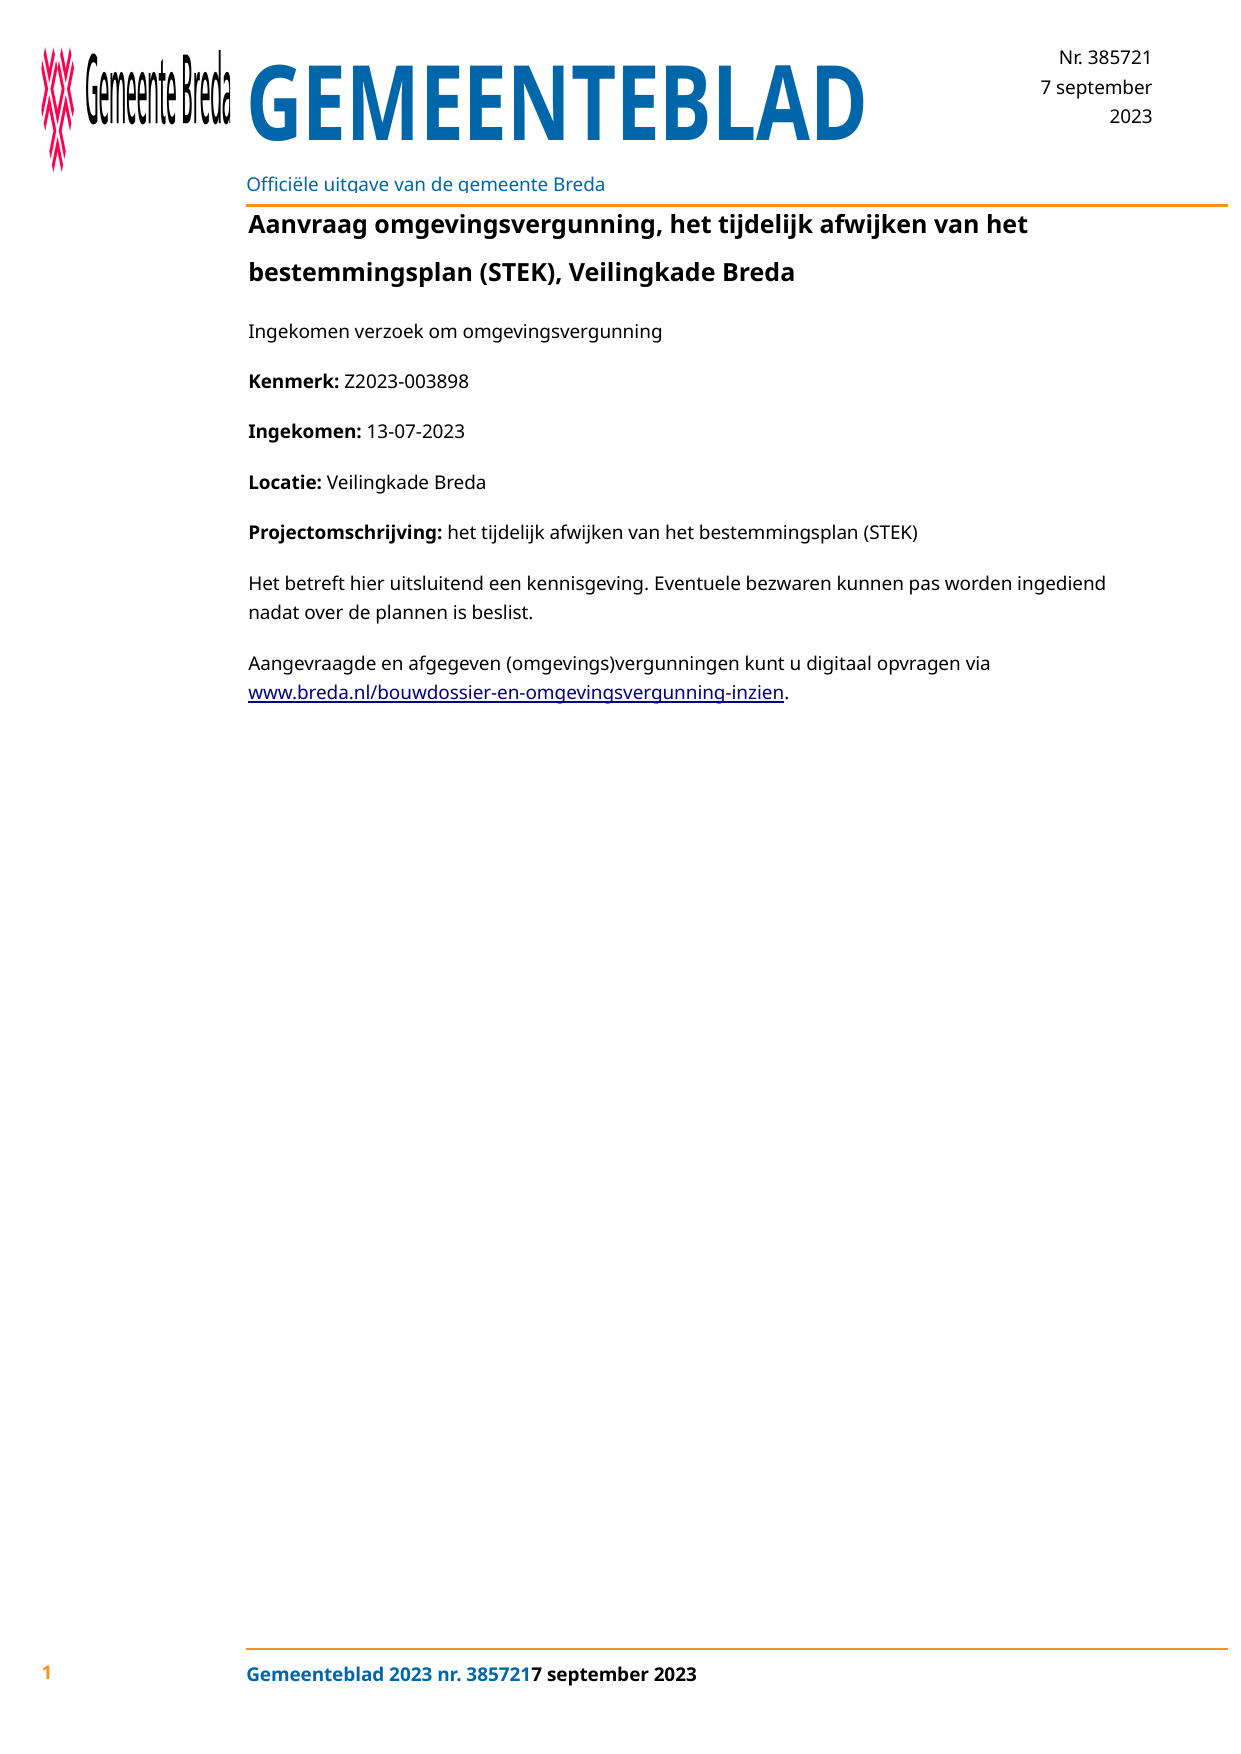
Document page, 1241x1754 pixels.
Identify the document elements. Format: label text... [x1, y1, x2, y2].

text Kenmerk: Z2023-003898 [248, 368, 1152, 394]
text Ingekomen verzoek om omgevingsvergunning [248, 318, 1152, 344]
text Het betreft hier uitsluitend een kennisgeving. Eventuele bezwaren kunnen pas worden ingediend nadat over de plannen is beslist. [248, 570, 1152, 625]
text Locatie: Veilingkade Breda [248, 469, 1152, 495]
text Projectomschrijving: het tijdelijk afwijken van het bestemmingsplan (STEK) [248, 519, 1152, 545]
text Aangevraagde en afgegeven (omgevings)vergunningen kunt u digitaal opvragen via www.breda.nl/bouwdossier-en-omgevingsvergunning-inzien. [248, 650, 1152, 705]
text Aanvraag omgevingsvergunning, het tijdelijk afwijken van het bestemmingsplan (STEK), Veilingkade Breda [248, 207, 1152, 288]
picture [41, 47, 231, 172]
text Ingekomen: 13-07-2023 [248, 419, 1152, 444]
